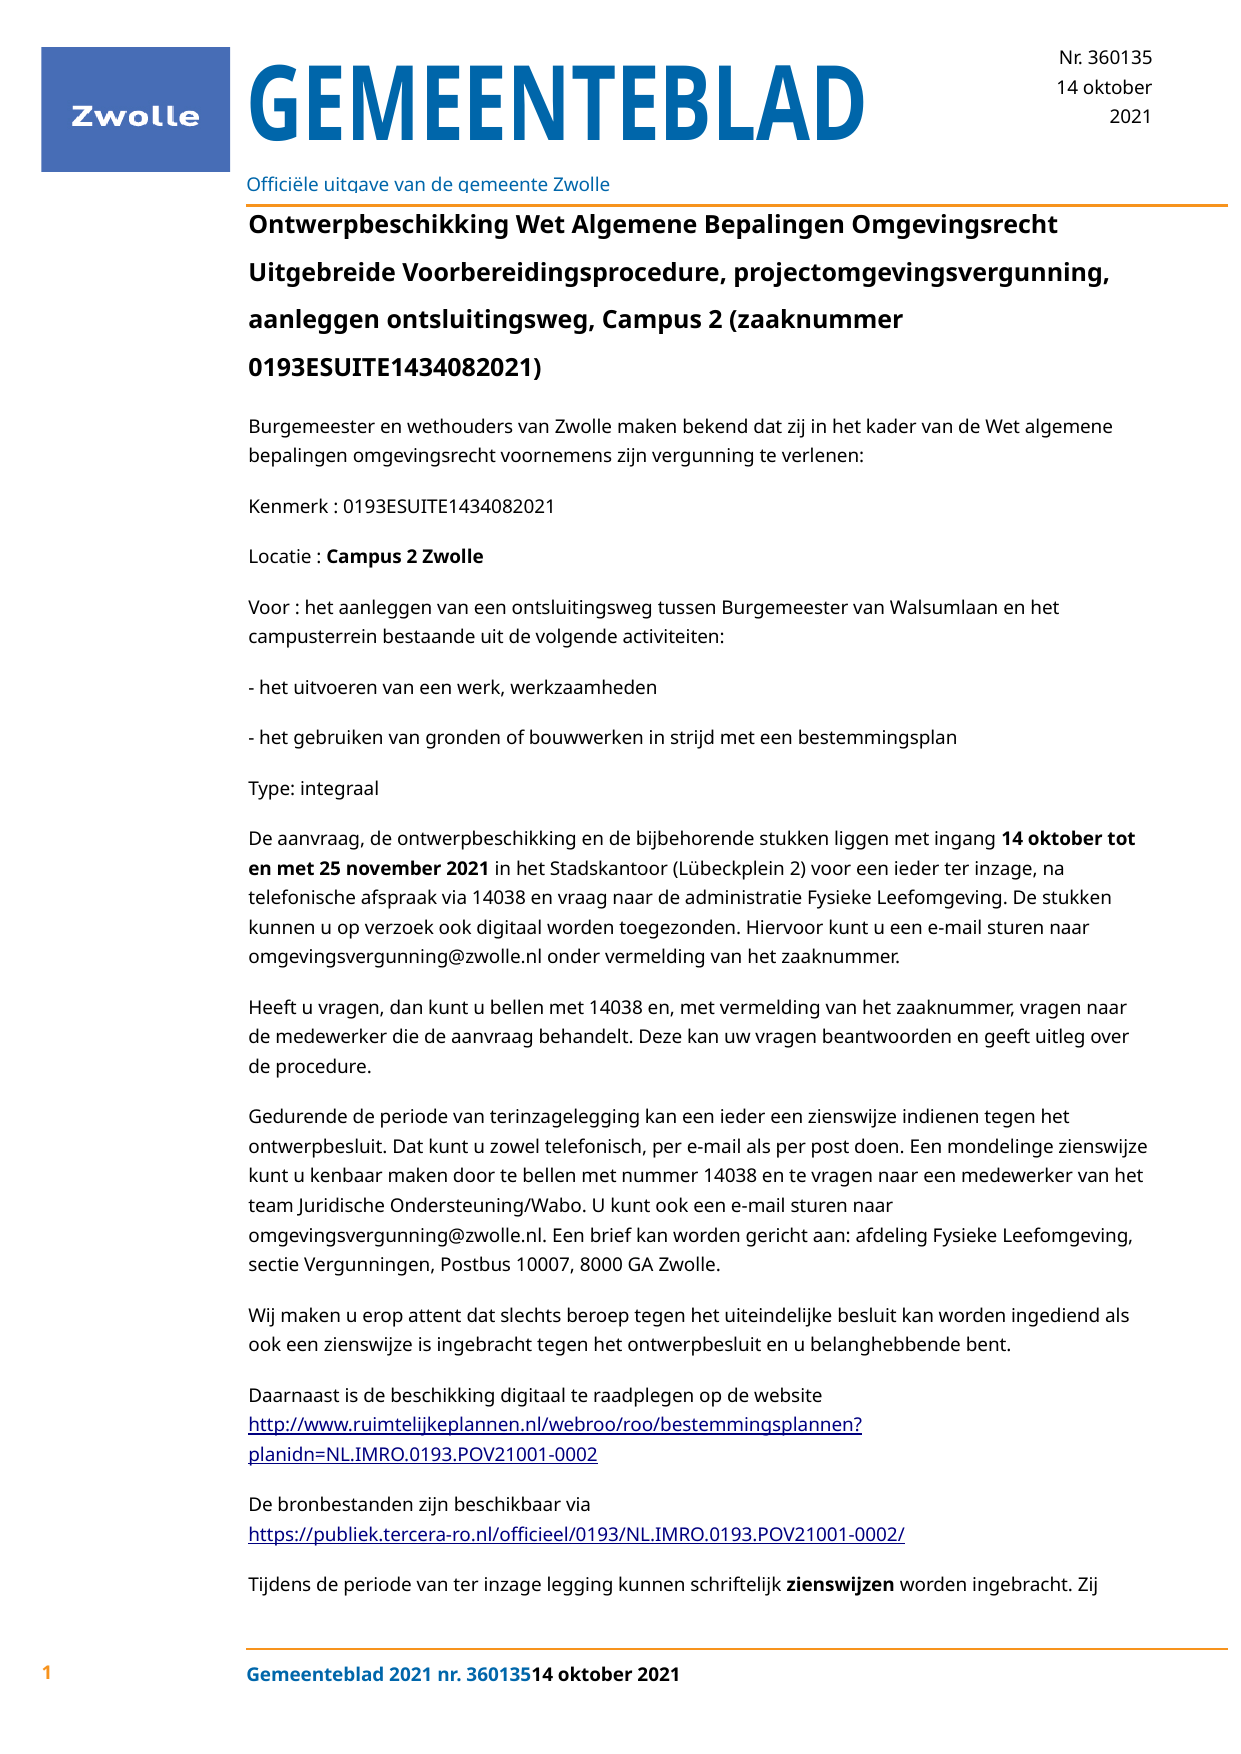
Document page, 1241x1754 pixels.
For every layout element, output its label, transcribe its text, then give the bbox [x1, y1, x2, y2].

text Kenmerk : 0193ESUITE1434082021 [248, 493, 1152, 519]
text Heeft u vragen, dan kunt u bellen met 14038 en, met vermelding van het zaaknummer, vragen naar de medewerker die de aanvraag behandelt. Deze kan uw vragen beantwoorden en geeft uitleg over de procedure. [248, 994, 1152, 1079]
text Burgemeester en wethouders van Zwolle maken bekend dat zij in het kader van de Wet algemene bepalingen omgevingsrecht voornemens zijn vergunning te verlenen: [248, 413, 1152, 468]
text Ontwerpbeschikking Wet Algemene Bepalingen Omgevingsrecht Uitgebreide Voorbereidingsprocedure, projectomgevingsvergunning, aanleggen ontsluitingsweg, Campus 2 (zaaknummer 0193ESUITE1434082021) [248, 207, 1152, 384]
text - het uitvoeren van een werk, werkzaamheden [248, 674, 1152, 700]
text De bronbestanden zijn beschikbaar via https://publiek.tercera-ro.nl/officieel/0193/NL.IMRO.0193.POV21001-0002/ [248, 1491, 1152, 1547]
text Voor : het aanleggen van een ontsluitingsweg tussen Burgemeester van Walsumlaan en het campusterrein bestaande uit de volgende activiteiten: [248, 594, 1152, 649]
text Wij maken u erop attent dat slechts beroep tegen het uiteindelijke besluit kan worden ingediend als ook een zienswijze is ingebracht tegen het ontwerpbesluit en u belanghebbende bent. [248, 1302, 1152, 1357]
text Gedurende de periode van terinzagelegging kan een ieder een zienswijze indienen tegen het ontwerpbesluit. Dat kunt u zowel telefonisch, per e-mail als per post doen. Een mondelinge zienswijze kunt u kenbaar maken door te bellen met nummer 14038 en te vragen naar een medewerker van het team Juridische Ondersteuning/Wabo. U kunt ook een e-mail sturen naar omgevingsvergunning@zwolle.nl. Een brief kan worden gericht aan: afdeling Fysieke Leefomgeving, sectie Vergunningen, Postbus 10007, 8000 GA Zwolle. [248, 1103, 1152, 1277]
picture [41, 47, 231, 172]
text De aanvraag, de ontwerpbeschikking en de bijbehorende stukken liggen met ingang 14 oktober tot en met 25 november 2021 in het Stadskantoor (Lübeckplein 2) voor een ieder ter inzage, na telefonische afspraak via 14038 en vraag naar de administratie Fysieke Leefomgeving. De stukken kunnen u op verzoek ook digitaal worden toegezonden. Hiervoor kunt u een e-mail sturen naar omgevingsvergunning@zwolle.nl onder vermelding van het zaaknummer. [248, 825, 1152, 969]
text - het gebruiken van gronden of bouwwerken in strijd met een bestemmingsplan [248, 724, 1152, 750]
text Type: integraal [248, 775, 1152, 801]
text Daarnaast is de beschikking digitaal te raadplegen op de website http://www.ruimtelijkeplannen.nl/webroo/roo/bestemmingsplannen?planidn=NL.IMRO.0193.POV21001-0002 [248, 1382, 1152, 1467]
text Locatie : Campus 2 Zwolle [248, 543, 1152, 569]
text Tijdens de periode van ter inzage legging kunnen schriftelijk zienswijzen worden ingebracht. Zij [248, 1571, 1152, 1597]
